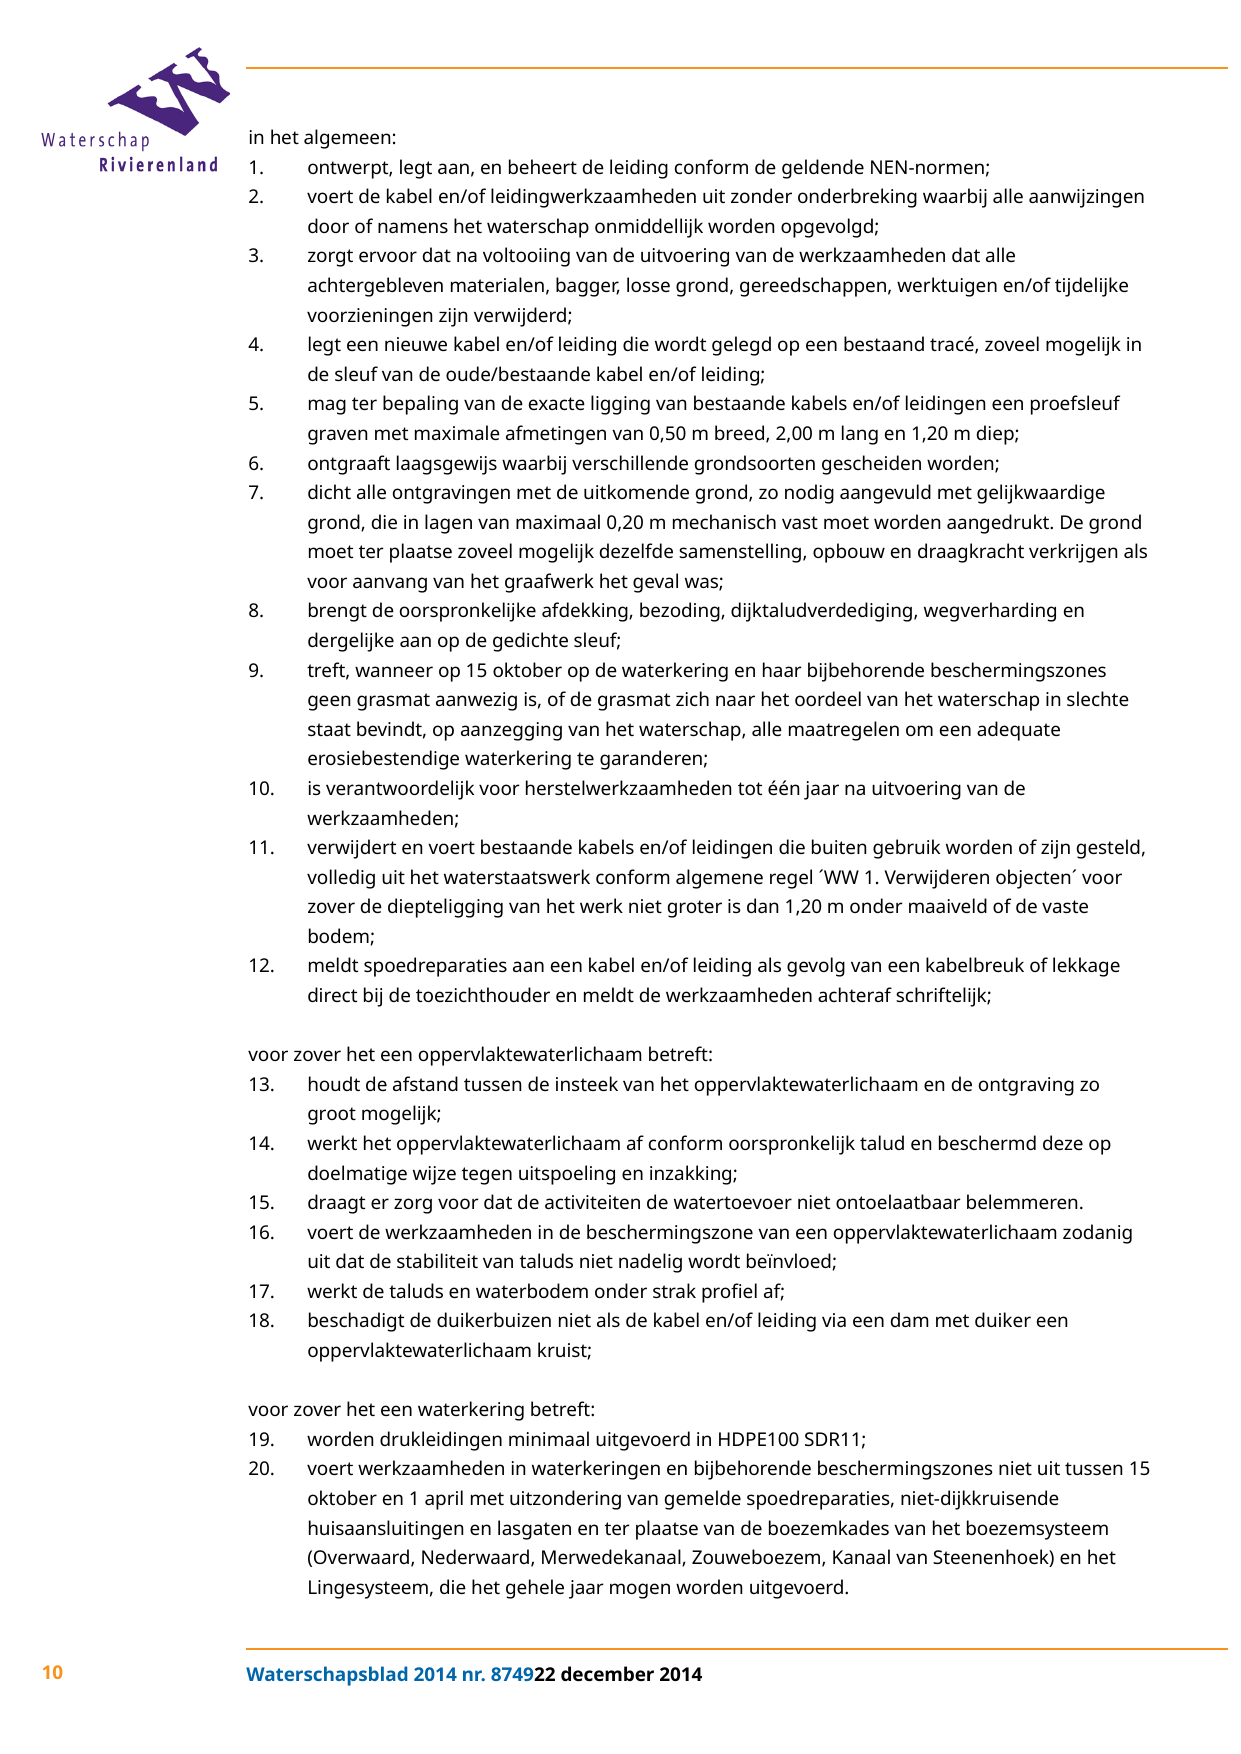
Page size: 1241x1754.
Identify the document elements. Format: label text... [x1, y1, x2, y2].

list houdt de afstand tussen de insteek van het oppervlaktewaterlichaam en de ontgraving zo groot mogelijk; [248, 1071, 1152, 1126]
list draagt er zorg voor dat de activiteiten de watertoevoer niet ontoelaatbaar belemmeren. [248, 1189, 1152, 1215]
picture [41, 47, 231, 172]
list mag ter bepaling van de exacte ligging van bestaande kabels en/of leidingen een proefsleuf graven met maximale afmetingen van 0,50 m breed, 2,00 m lang en 1,20 m diep; [248, 391, 1152, 446]
list voert de kabel en/of leidingwerkzaamheden uit zonder onderbreking waarbij alle aanwijzingen door of namens het waterschap onmiddellijk worden opgevolgd; [248, 183, 1152, 239]
list dicht alle ontgravingen met de uitkomende grond, zo nodig aangevuld met gelijkwaardige grond, die in lagen van maximaal 0,20 m mechanisch vast moet worden aangedrukt. De grond moet ter plaatse zoveel mogelijk dezelfde samenstelling, opbouw en draagkracht verkrijgen als voor aanvang van het graafwerk het geval was; [248, 479, 1152, 594]
list legt een nieuwe kabel en/of leiding die wordt gelegd op een bestaand tracé, zoveel mogelijk in de sleuf van de oude/bestaande kabel en/of leiding; [248, 331, 1152, 387]
list is verantwoordelijk voor herstelwerkzaamheden tot één jaar na uitvoering van de werkzaamheden; [248, 775, 1152, 831]
list verwijdert en voert bestaande kabels en/of leidingen die buiten gebruik worden of zijn gesteld, volledig uit het waterstaatswerk conform algemene regel ´WW 1. Verwijderen objecten´ voor zover de diepteligging van het werk niet groter is dan 1,20 m onder maaiveld of de vaste bodem; [248, 834, 1152, 949]
list werkt het oppervlaktewaterlichaam af conform oorspronkelijk talud en beschermd deze op doelmatige wijze tegen uitspoeling en inzakking; [248, 1130, 1152, 1186]
list voert de werkzaamheden in de beschermingszone van een oppervlaktewaterlichaam zodanig uit dat de stabiliteit van taluds niet nadelig wordt beïnvloed; [248, 1219, 1152, 1274]
text voor zover het een waterkering betreft: [248, 1396, 1152, 1422]
list werkt de taluds en waterbodem onder strak profiel af; [248, 1278, 1152, 1304]
list treft, wanneer op 15 oktober op de waterkering en haar bijbehorende beschermingszones geen grasmat aanwezig is, of de grasmat zich naar het oordeel van het waterschap in slechte staat bevindt, op aanzegging van het waterschap, alle maatregelen om een adequate erosiebestendige waterkering te garanderen; [248, 657, 1152, 771]
list worden drukleidingen minimaal uitgevoerd in HDPE100 SDR11; [248, 1426, 1152, 1452]
list voert werkzaamheden in waterkeringen en bijbehorende beschermingszones niet uit tussen 15 oktober en 1 april met uitzondering van gemelde spoedreparaties, niet-dijkkruisende huisaansluitingen en lasgaten en ter plaatse van de boezemkades van het boezemsysteem (Overwaard, Nederwaard, Merwedekanaal, Zouweboezem, Kanaal van Steenenhoek) en het Lingesysteem, die het gehele jaar mogen worden uitgevoerd. [248, 1456, 1152, 1600]
list beschadigt de duikerbuizen niet als de kabel en/of leiding via een dam met duiker een oppervlaktewaterlichaam kruist; [248, 1308, 1152, 1363]
list brengt de oorspronkelijke afdekking, bezoding, dijktaludverdediging, wegverharding en dergelijke aan op de gedichte sleuf; [248, 598, 1152, 653]
list meldt spoedreparaties aan een kabel en/of leiding als gevolg van een kabelbreuk of lekkage direct bij de toezichthouder en meldt de werkzaamheden achteraf schriftelijk; [248, 953, 1152, 1008]
text voor zover het een oppervlaktewaterlichaam betreft: [248, 1041, 1152, 1067]
list ontgraaft laagsgewijs waarbij verschillende grondsoorten gescheiden worden; [248, 450, 1152, 476]
text in het algemeen: [248, 124, 1152, 150]
list ontwerpt, legt aan, en beheert de leiding conform de geldende NEN-normen; [248, 154, 1152, 180]
list zorgt ervoor dat na voltooiing van de uitvoering van de werkzaamheden dat alle achtergebleven materialen, bagger, losse grond, gereedschappen, werktuigen en/of tijdelijke voorzieningen zijn verwijderd; [248, 243, 1152, 328]
